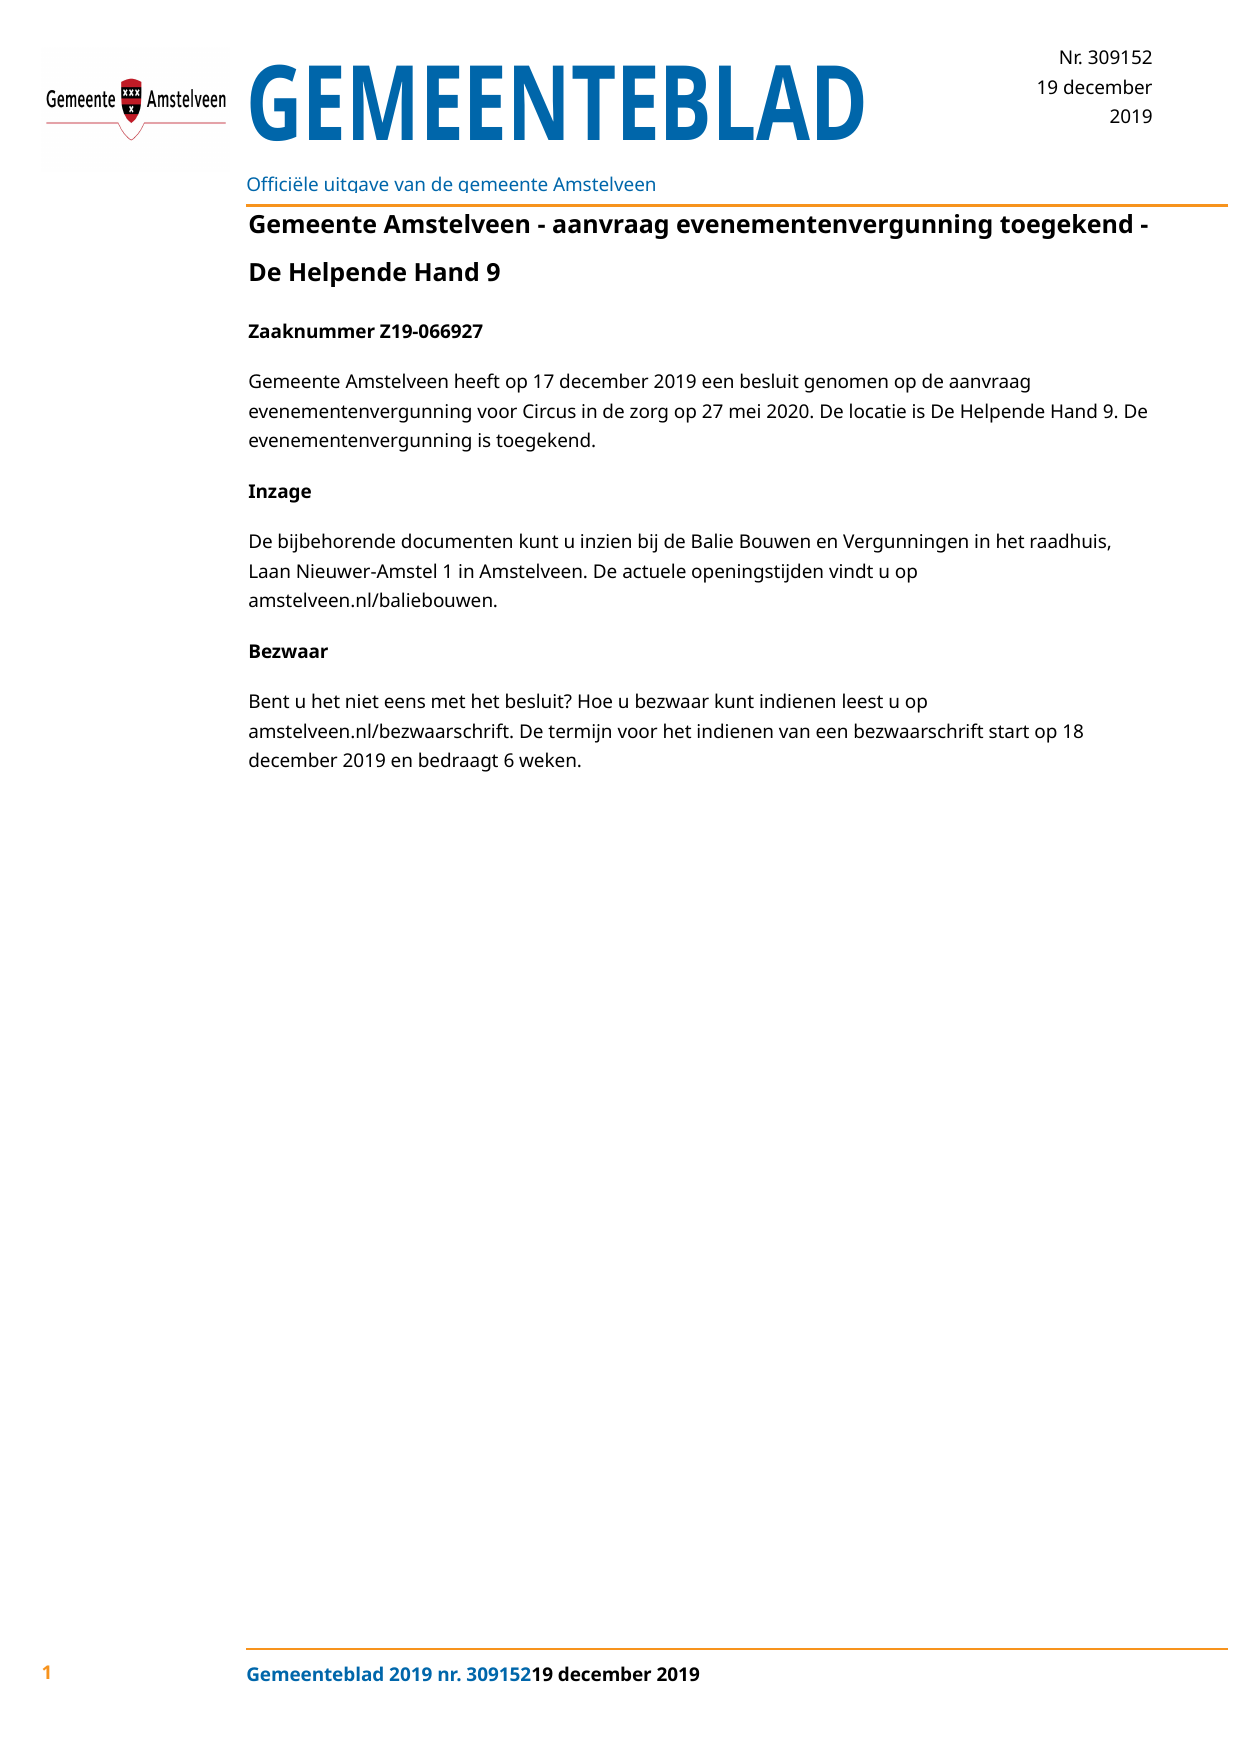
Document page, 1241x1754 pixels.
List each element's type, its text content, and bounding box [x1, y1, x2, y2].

text Bent u het niet eens met het besluit? Hoe u bezwaar kunt indienen leest u op amstelveen.nl/bezwaarschrift. De termijn voor het indienen van een bezwaarschrift start op 18 december 2019 en bedraagt 6 weken. [248, 688, 1152, 773]
text Zaaknummer Z19-066927 [248, 318, 1152, 344]
text Bezwaar [248, 638, 1152, 664]
text Gemeente Amstelveen - aanvraag evenementenvergunning toegekend - De Helpende Hand 9 [248, 207, 1152, 288]
text Inzage [248, 478, 1152, 504]
picture [41, 47, 231, 172]
text De bijbehorende documenten kunt u inzien bij de Balie Bouwen en Vergunningen in het raadhuis, Laan Nieuwer-Amstel 1 in Amstelveen. De actuele openingstijden vindt u op amstelveen.nl/baliebouwen. [248, 528, 1152, 613]
text Gemeente Amstelveen heeft op 17 december 2019 een besluit genomen op de aanvraag evenementenvergunning voor Circus in de zorg op 27 mei 2020. De locatie is De Helpende Hand 9. De evenementenvergunning is toegekend. [248, 368, 1152, 453]
